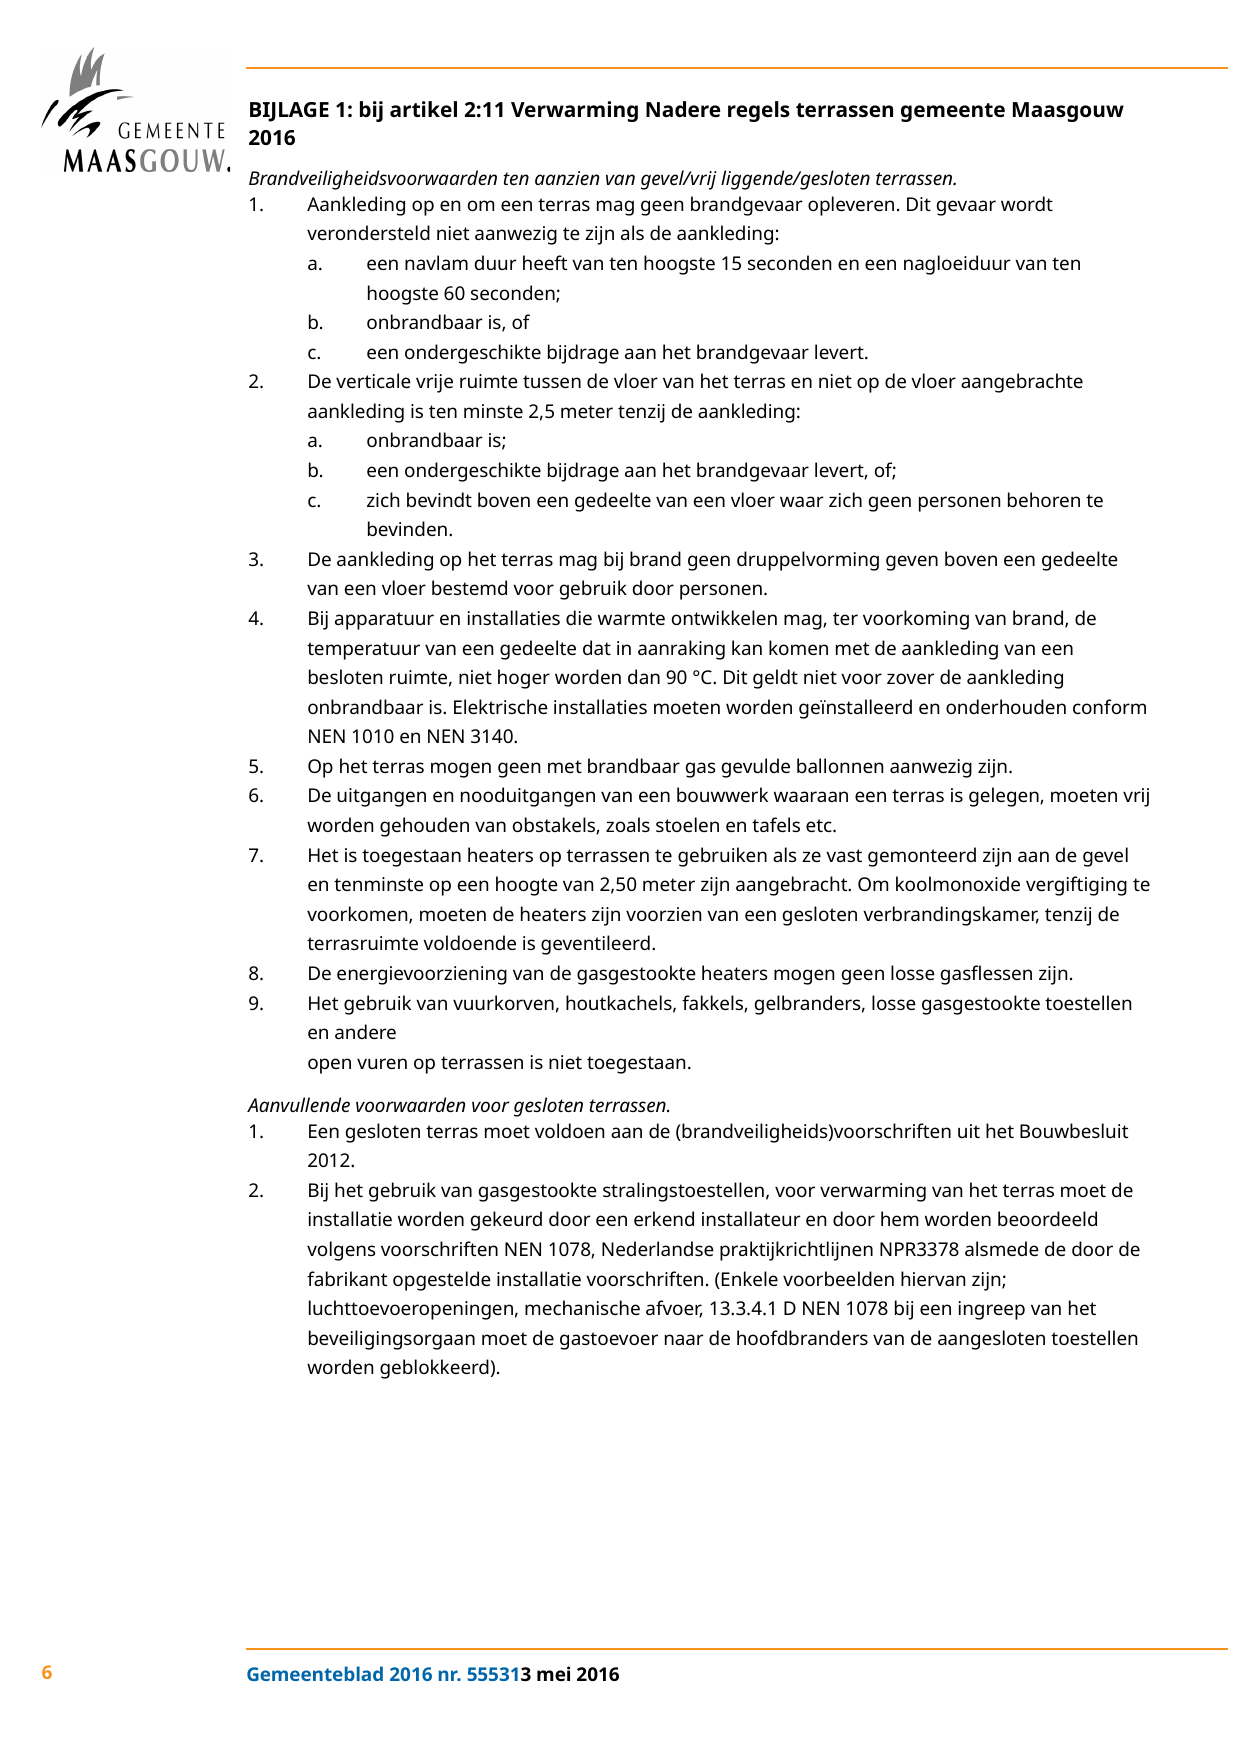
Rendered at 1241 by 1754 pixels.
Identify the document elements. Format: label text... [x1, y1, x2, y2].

list onbrandbaar is; [307, 428, 1152, 453]
picture [41, 47, 231, 172]
list Een gesloten terras moet voldoen aan de (brandveiligheids)voorschriften uit het Bouwbesluit 2012. [248, 1118, 1152, 1173]
list De uitgangen en nooduitgangen van een bouwwerk waaraan een terras is gelegen, moeten vrij worden gehouden van obstakels, zoals stoelen en tafels etc. [248, 783, 1152, 838]
list Bij apparatuur en installaties die warmte ontwikkelen mag, ter voorkoming van brand, de temperatuur van een gedeelte dat in aanraking kan komen met de aankleding van een besloten ruimte, niet hoger worden dan 90 °C. Dit geldt niet voor zover de aankleding onbrandbaar is. Elektrische installaties moeten worden geïnstalleerd en onderhouden conform NEN 1010 en NEN 3140. [248, 605, 1152, 749]
list Het is toegestaan heaters op terrassen te gebruiken als ze vast gemonteerd zijn aan de gevel en tenminste op een hoogte van 2,50 meter zijn aangebracht. Om koolmonoxide vergiftiging te voorkomen, moeten de heaters zijn voorzien van een gesloten verbrandingskamer, tenzij de terrasruimte voldoende is geventileerd. [248, 842, 1152, 956]
list open vuren op terrassen is niet toegestaan. [248, 1049, 1152, 1075]
list De energievoorziening van de gasgestookte heaters mogen geen losse gasflessen zijn. [248, 960, 1152, 986]
list zich bevindt boven een gedeelte van een vloer waar zich geen personen behoren te bevinden. [307, 487, 1152, 542]
text Brandveiligheidsvoorwaarden ten aanzien van gevel/vrij liggende/gesloten terrassen. [248, 165, 1152, 191]
list Op het terras mogen geen met brandbaar gas gevulde ballonnen aanwezig zijn. [248, 753, 1152, 779]
list De verticale vrije ruimte tussen de vloer van het terras en niet op de vloer aangebrachte aankleding is ten minste 2,5 meter tenzij de aankleding: [248, 368, 1152, 424]
list De aankleding op het terras mag bij brand geen druppelvorming geven boven een gedeelte van een vloer bestemd voor gebruik door personen. [248, 546, 1152, 601]
list Aankleding op en om een terras mag geen brandgevaar opleveren. Dit gevaar wordt verondersteld niet aanwezig te zijn als de aankleding: [248, 191, 1152, 246]
list een ondergeschikte bijdrage aan het brandgevaar levert. [307, 339, 1152, 365]
list Het gebruik van vuurkorven, houtkachels, fakkels, gelbranders, losse gasgestookte toestellen en andere [248, 990, 1152, 1045]
text BIJLAGE 1: bij artikel 2:11 Verwarming Nadere regels terrassen gemeente Maasgouw 2016 [248, 95, 1152, 152]
text Aanvullende voorwaarden voor gesloten terrassen. [248, 1092, 1152, 1118]
list onbrandbaar is, of [307, 309, 1152, 335]
list Bij het gebruik van gasgestookte stralingstoestellen, voor verwarming van het terras moet de installatie worden gekeurd door een erkend installateur en door hem worden beoordeeld volgens voorschriften NEN 1078, Nederlandse praktijkrichtlijnen NPR3378 alsmede de door de fabrikant opgestelde installatie voorschriften. (Enkele voorbeelden hiervan zijn; luchttoevoeropeningen, mechanische afvoer, 13.3.4.1 D NEN 1078 bij een ingreep van het beveiligingsorgaan moet de gastoevoer naar de hoofdbranders van de aangesloten toestellen worden geblokkeerd). [248, 1177, 1152, 1380]
list een ondergeschikte bijdrage aan het brandgevaar levert, of; [307, 457, 1152, 483]
list een navlam duur heeft van ten hoogste 15 seconden en een nagloeiduur van ten hoogste 60 seconden; [307, 250, 1152, 306]
